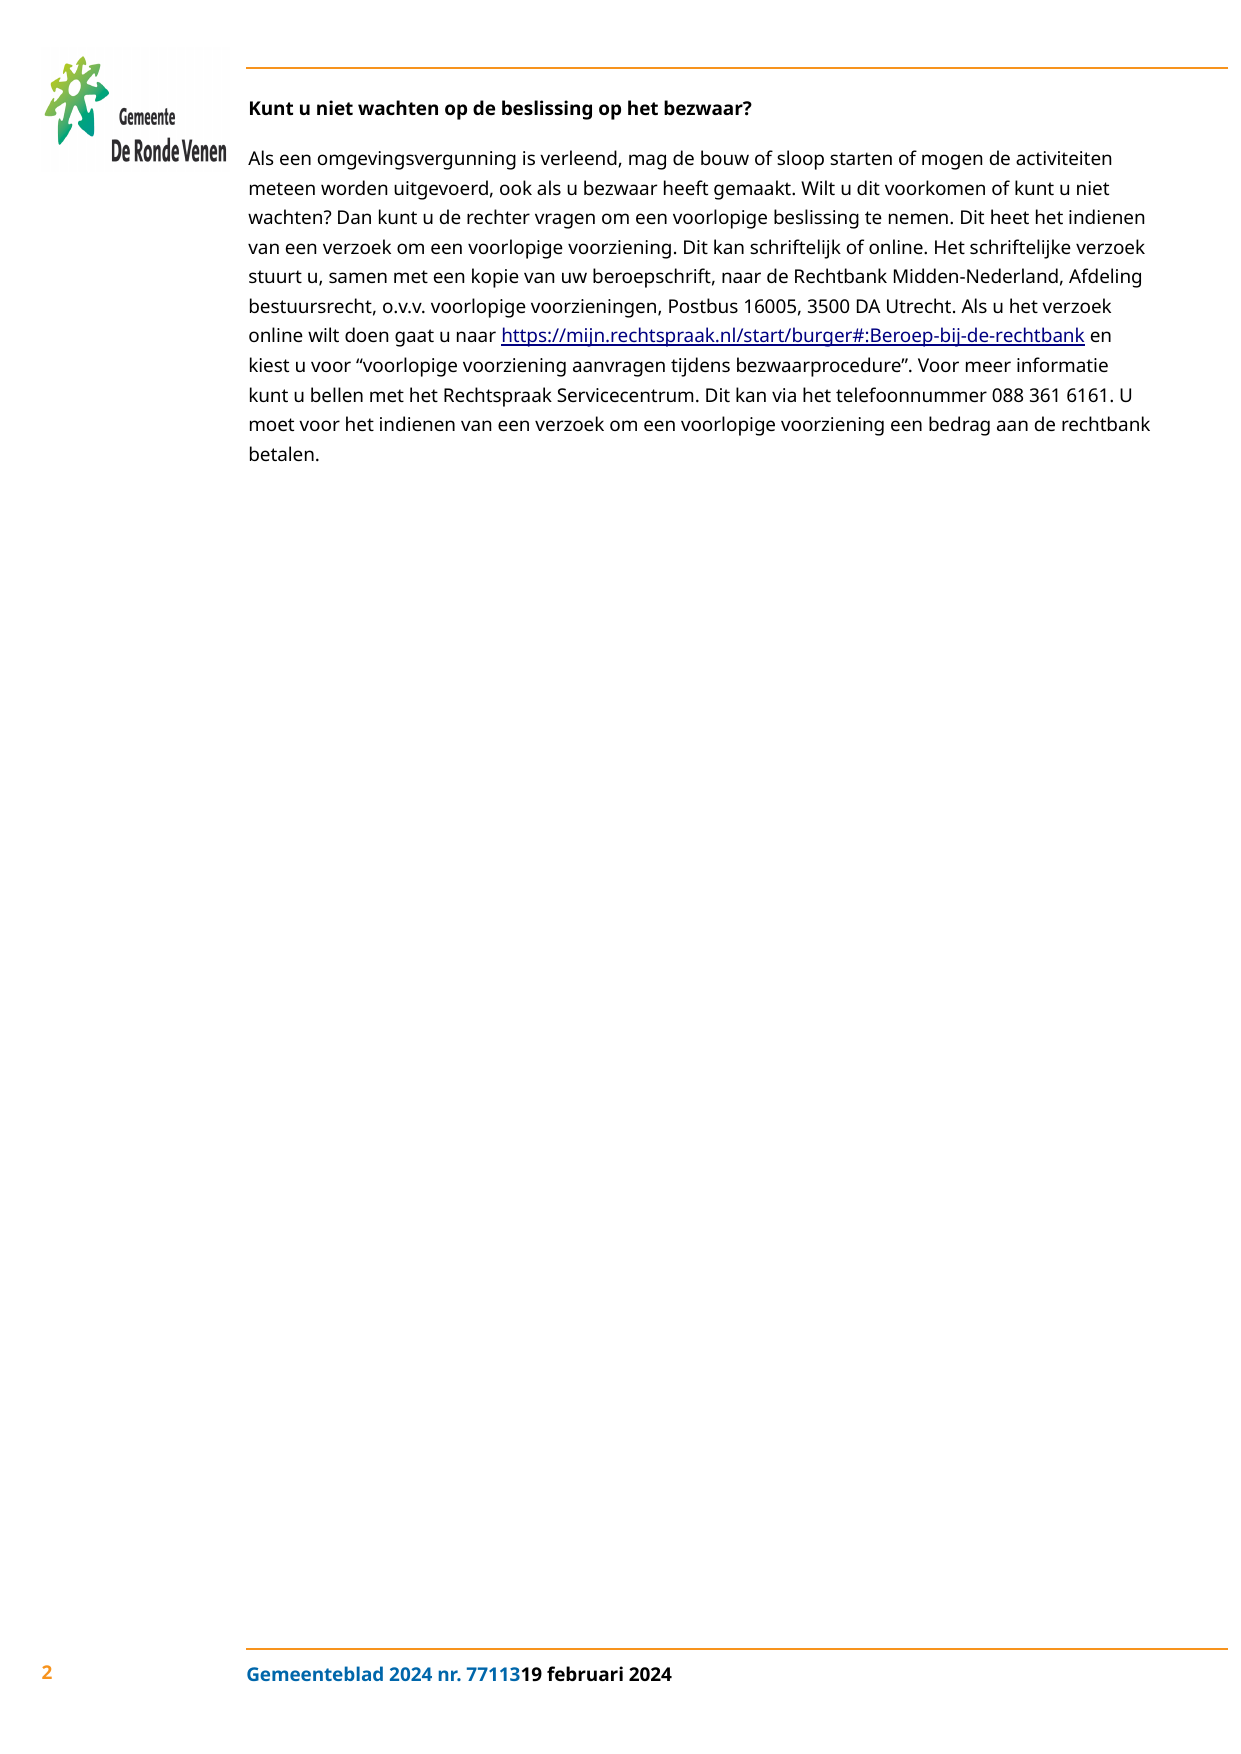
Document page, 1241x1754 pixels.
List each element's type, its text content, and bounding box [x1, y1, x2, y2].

picture [41, 47, 231, 172]
text Als een omgevingsvergunning is verleend, mag de bouw of sloop starten of mogen de activiteiten meteen worden uitgevoerd, ook als u bezwaar heeft gemaakt. Wilt u dit voorkomen of kunt u niet wachten? Dan kunt u de rechter vragen om een voorlopige beslissing te nemen. Dit heet het indienen van een verzoek om een voorlopige voorziening. Dit kan schriftelijk of online. Het schriftelijke verzoek stuurt u, samen met een kopie van uw beroepschrift, naar de Rechtbank Midden-Nederland, Afdeling bestuursrecht, o.v.v. voorlopige voorzieningen, Postbus 16005, 3500 DA Utrecht. Als u het verzoek online wilt doen gaat u naar https://mijn.rechtspraak.nl/start/burger#:Beroep-bij-de-rechtbank en kiest u voor “voorlopige voorziening aanvragen tijdens bezwaarprocedure”. Voor meer informatie kunt u bellen met het Rechtspraak Servicecentrum. Dit kan via het telefoonnummer 088 361 6161. U moet voor het indienen van een verzoek om een voorlopige voorziening een bedrag aan de rechtbank betalen. [248, 145, 1152, 467]
text Kunt u niet wachten op de beslissing op het bezwaar? [248, 95, 1152, 121]
